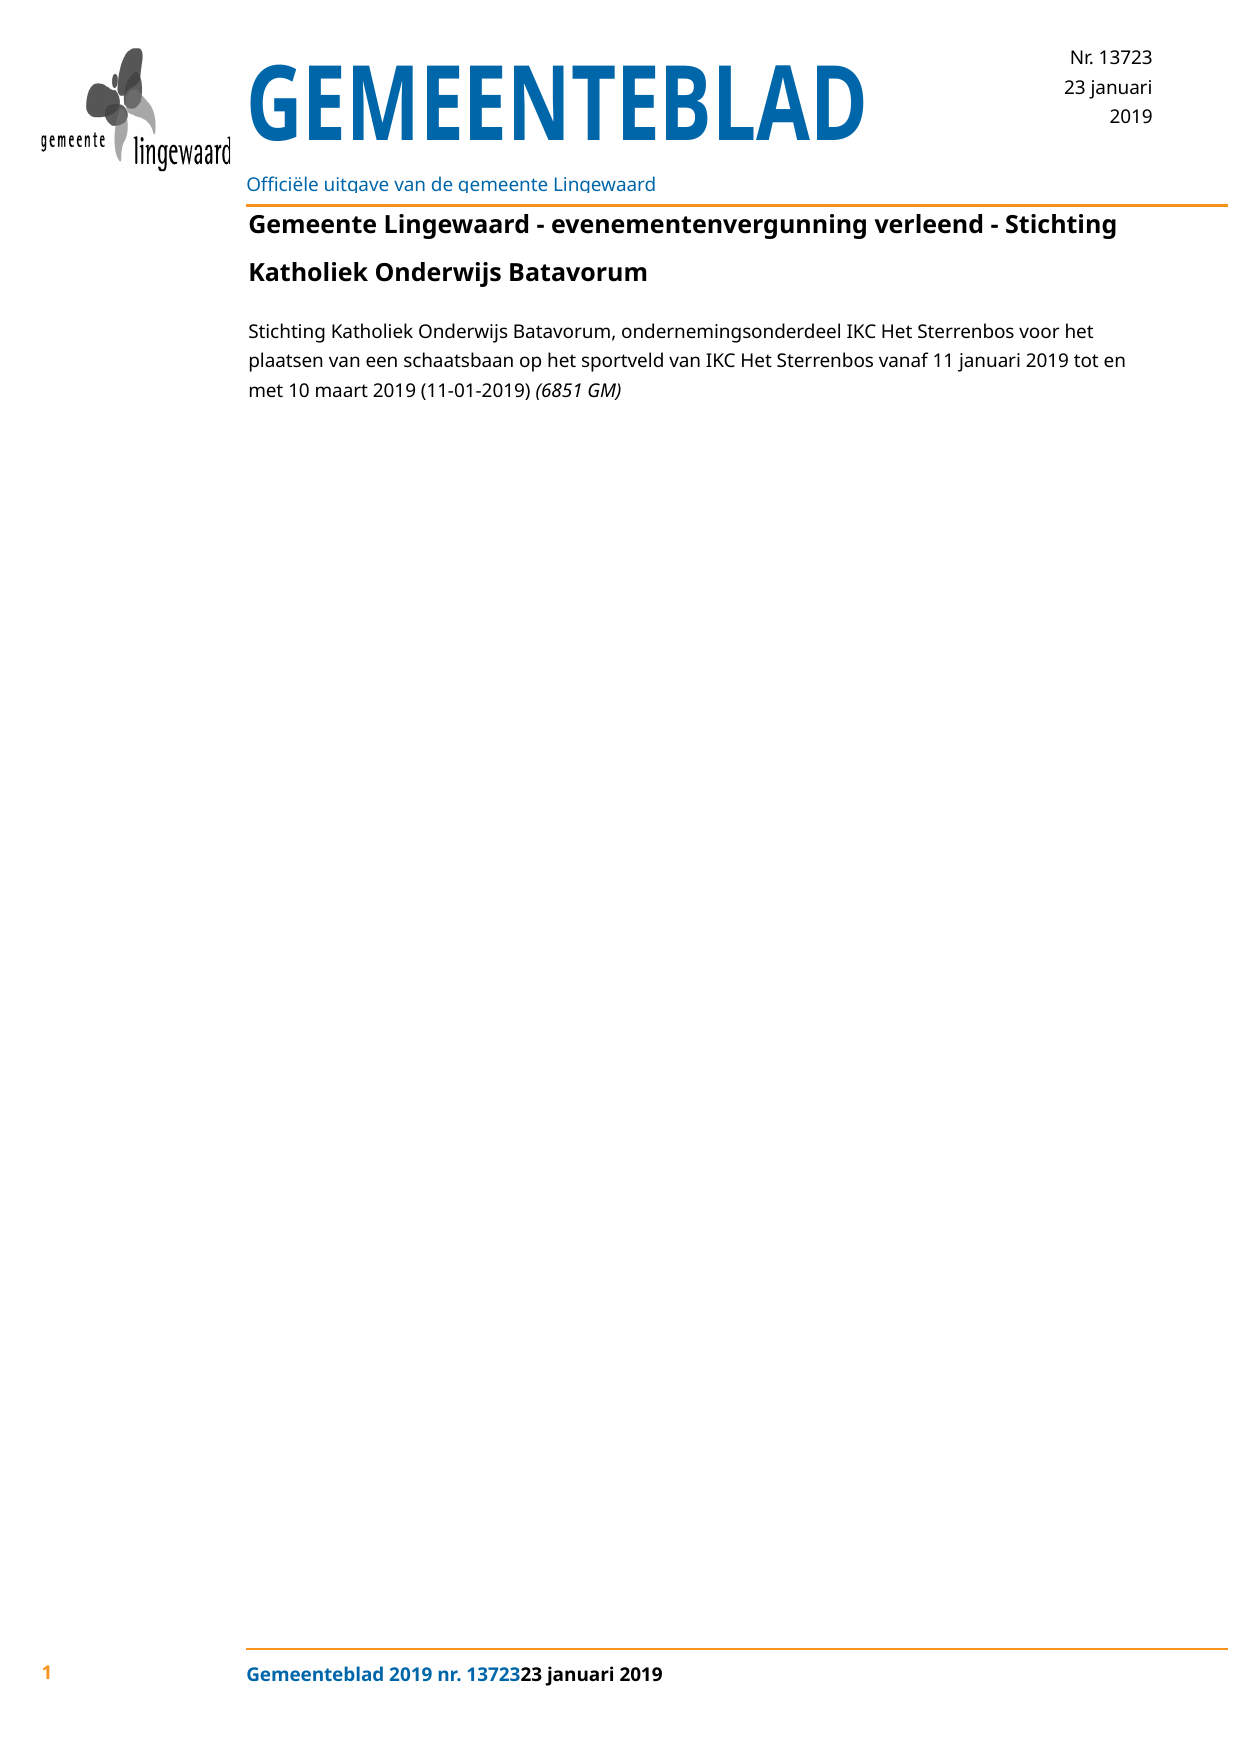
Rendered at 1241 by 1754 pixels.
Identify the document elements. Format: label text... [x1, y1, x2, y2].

text Stichting Katholiek Onderwijs Batavorum, ondernemingsonderdeel IKC Het Sterrenbos voor het plaatsen van een schaatsbaan op het sportveld van IKC Het Sterrenbos vanaf 11 januari 2019 tot en met 10 maart 2019 (11-01-2019) (6851 GM) [248, 318, 1152, 403]
picture [41, 47, 231, 172]
text Gemeente Lingewaard - evenementenvergunning verleend - Stichting Katholiek Onderwijs Batavorum [248, 207, 1152, 288]
